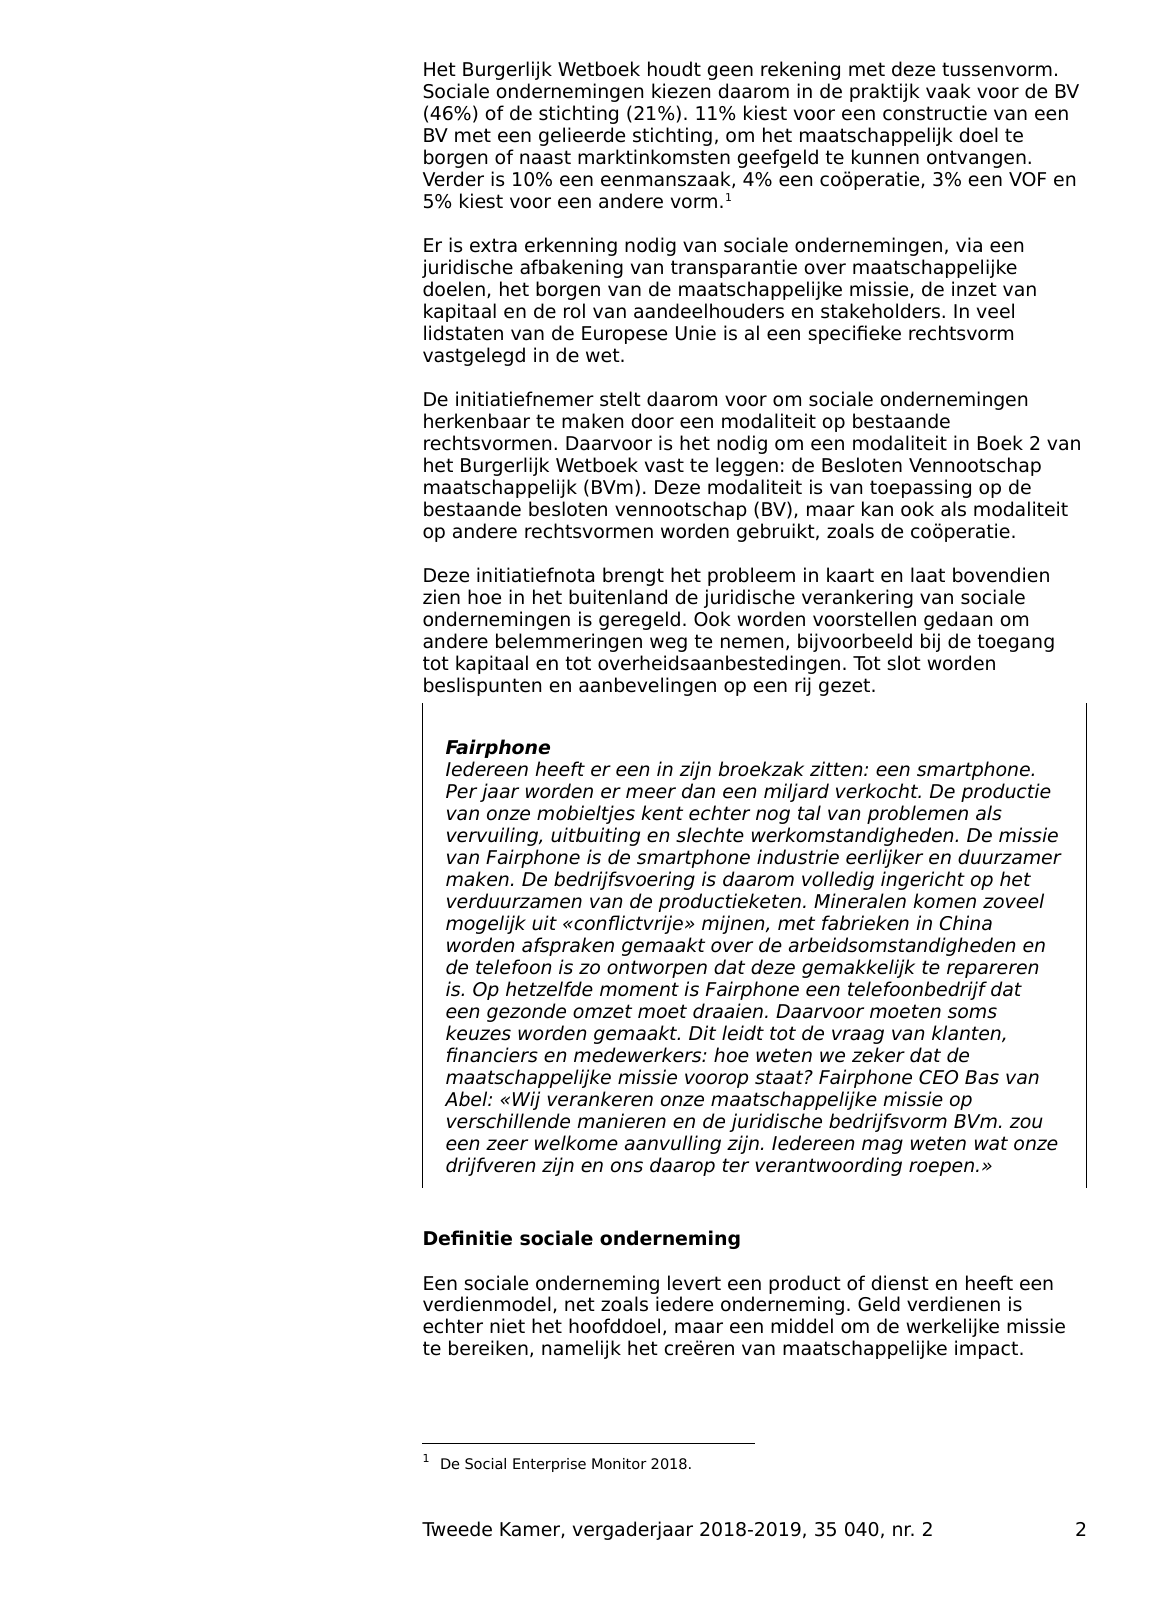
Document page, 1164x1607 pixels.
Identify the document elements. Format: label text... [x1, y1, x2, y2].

text De Social Enterprise Monitor 2018. [422, 1452, 1087, 1474]
text Er is extra erkenning nodig van sociale ondernemingen, via een juridische afbakening van transparantie over maatschappelijke doelen, het borgen van de maatschappelijke missie, de inzet van kapitaal en de rol van aandeelhouders en stakeholders. In veel lidstaten van de Europese Unie is al een specifieke rechtsvorm vastgelegd in de wet. [422, 235, 1087, 367]
table_header Fairphone Iedereen heeft er een in zijn broekzak zitten: een smartphone. Per jaar worden er meer dan een miljard verkocht. De productie van onze mobieltjes kent echter nog tal van problemen als vervuiling, uitbuiting en slechte werkomstandigheden. De missie van Fairphone is de smartphone industrie eerlijker en duurzamer maken. De bedrijfsvoering is daarom volledig ingericht op het verduurzamen van de productieketen. Mineralen komen zoveel mogelijk uit «conflictvrije» mijnen, met fabrieken in China worden afspraken gemaakt over de arbeidsomstandigheden en de telefoon is zo ontworpen dat deze gemakkelijk te repareren is. Op hetzelfde moment is Fairphone een telefoonbedrijf dat een gezonde omzet moet draaien. Daarvoor moeten soms keuzes worden gemaakt. Dit leidt tot de vraag van klanten, financiers en medewerkers: hoe weten we zeker dat de maatschappelijke missie voorop staat? Fairphone CEO Bas van Abel: «Wij verankeren onze maatschappelijke missie op verschillende manieren en de juridische bedrijfsvorm BVm. zou een zeer welkome aanvulling zijn. Iedereen mag weten wat onze drijfveren zijn en ons daarop ter verantwoording roepen.» [423, 703, 1086, 1188]
subtitle Definitie sociale onderneming [422, 1228, 1087, 1250]
text Een sociale onderneming levert een product of dienst en heeft een verdienmodel, net zoals iedere onderneming. Geld verdienen is echter niet het hoofddoel, maar een middel om de werkelijke missie te bereiken, namelijk het creëren van maatschappelijke impact. [422, 1272, 1087, 1360]
text Deze initiatiefnota brengt het probleem in kaart en laat bovendien zien hoe in het buitenland de juridische verankering van sociale ondernemingen is geregeld. Ook worden voorstellen gedaan om andere belemmeringen weg te nemen, bijvoorbeeld bij de toegang tot kapitaal en tot overheidsaanbestedingen. Tot slot worden beslispunten en aanbevelingen op een rij gezet. [422, 565, 1087, 697]
text Het Burgerlijk Wetboek houdt geen rekening met deze tussenvorm. Sociale ondernemingen kiezen daarom in de praktijk vaak voor de BV (46%) of de stichting (21%). 11% kiest voor een constructie van een BV met een gelieerde stichting, om het maatschappelijk doel te borgen of naast marktinkomsten geefgeld te kunnen ontvangen. Verder is 10% een eenmanszaak, 4% een coöperatie, 3% een VOF en 5% kiest voor een andere vorm. [422, 59, 1087, 213]
text De initiatiefnemer stelt daarom voor om sociale ondernemingen herkenbaar te maken door een modaliteit op bestaande rechtsvormen. Daarvoor is het nodig om een modaliteit in Boek 2 van het Burgerlijk Wetboek vast te leggen: de Besloten Vennootschap maatschappelijk (BVm). Deze modaliteit is van toepassing op de bestaande besloten vennootschap (BV), maar kan ook als modaliteit op andere rechtsvormen worden gebruikt, zoals de coöperatie. [422, 389, 1087, 543]
